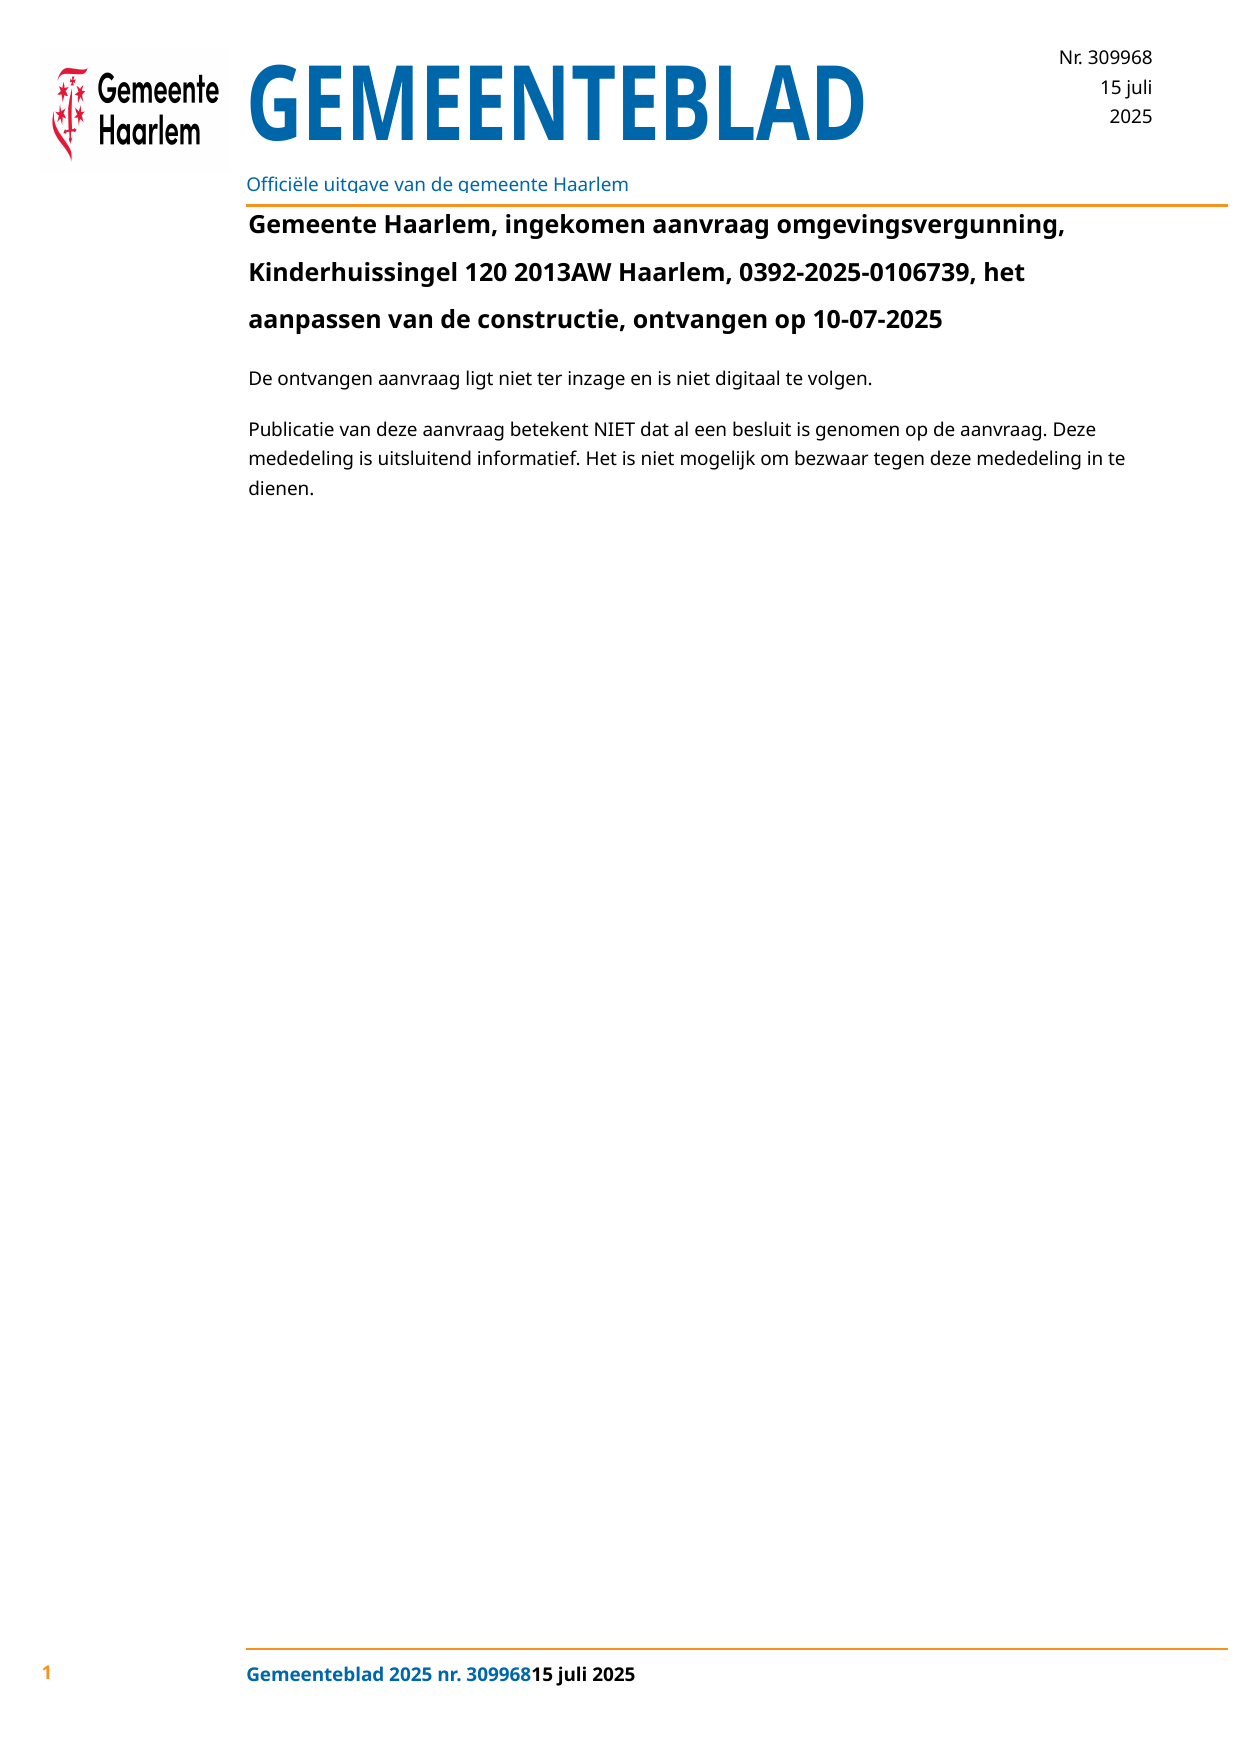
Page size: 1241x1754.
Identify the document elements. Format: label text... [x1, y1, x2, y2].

text De ontvangen aanvraag ligt niet ter inzage en is niet digitaal te volgen. [248, 366, 1152, 391]
text Publicatie van deze aanvraag betekent NIET dat al een besluit is genomen op de aanvraag. Deze mededeling is uitsluitend informatief. Het is niet mogelijk om bezwaar tegen deze mededeling in te dienen. [248, 416, 1152, 501]
text Gemeente Haarlem, ingekomen aanvraag omgevingsvergunning, Kinderhuissingel 120 2013AW Haarlem, 0392-2025-0106739, het aanpassen van de constructie, ontvangen op 10-07-2025 [248, 207, 1152, 336]
picture [41, 47, 231, 172]
